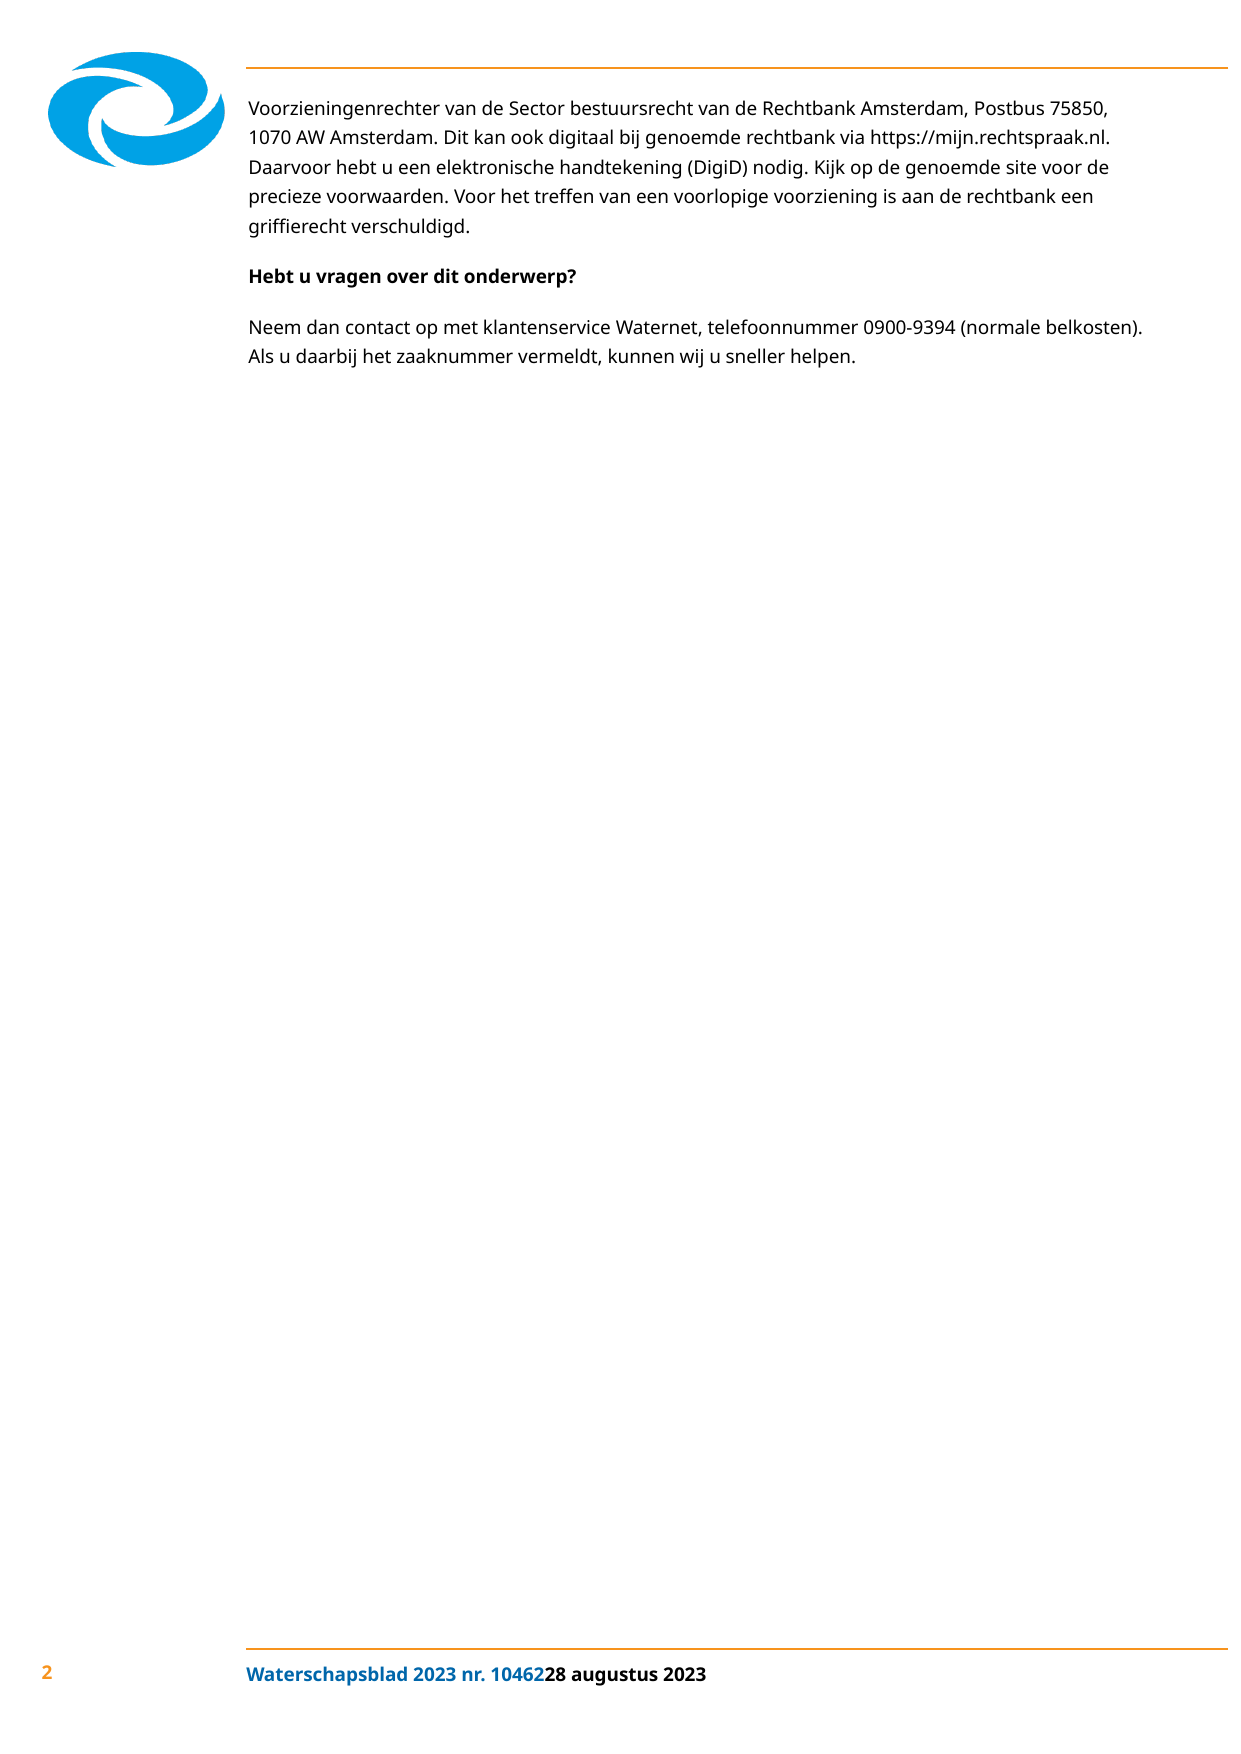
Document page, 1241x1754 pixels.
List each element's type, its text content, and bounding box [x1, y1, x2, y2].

text Voorzieningenrechter van de Sector bestuursrecht van de Rechtbank Amsterdam, Postbus 75850, 1070 AW Amsterdam. Dit kan ook digitaal bij genoemde rechtbank via https://mijn.rechtspraak.nl. Daarvoor hebt u een elektronische handtekening (DigiD) nodig. Kijk op de genoemde site voor de precieze voorwaarden. Voor het treffen van een voorlopige voorziening is aan de rechtbank een griffierecht verschuldigd. [248, 95, 1152, 239]
text Neem dan contact op met klantenservice Waternet, telefoonnummer 0900-9394 (normale belkosten). Als u daarbij het zaaknummer vermeldt, kunnen wij u sneller helpen. [248, 314, 1152, 369]
picture [41, 47, 231, 172]
text Hebt u vragen over dit onderwerp? [248, 263, 1152, 289]
